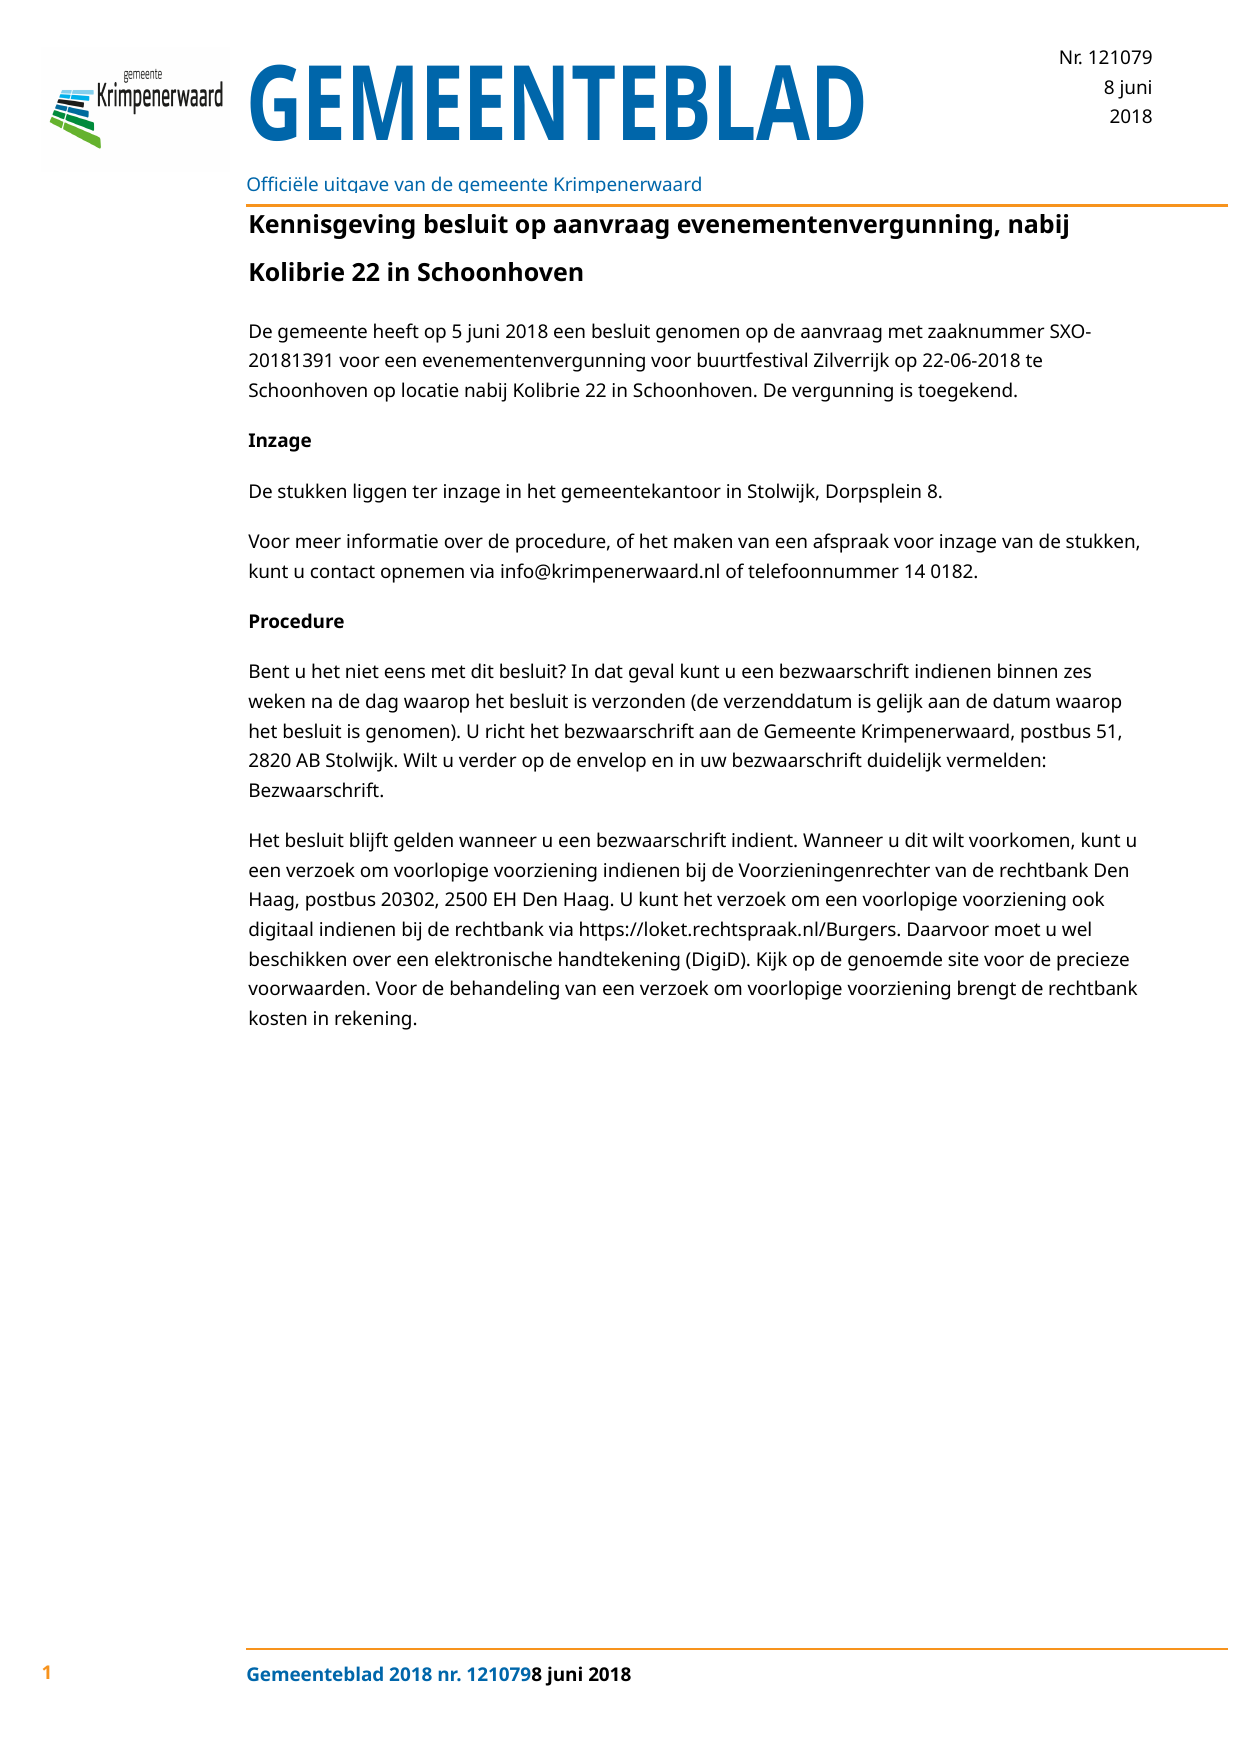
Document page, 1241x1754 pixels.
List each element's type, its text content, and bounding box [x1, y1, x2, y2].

text Bent u het niet eens met dit besluit? In dat geval kunt u een bezwaarschrift indienen binnen zes weken na de dag waarop het besluit is verzonden (de verzenddatum is gelijk aan de datum waarop het besluit is genomen). U richt het bezwaarschrift aan de Gemeente Krimpenerwaard, postbus 51, 2820 AB Stolwijk. Wilt u verder op de envelop en in uw bezwaarschrift duidelijk vermelden: Bezwaarschrift. [248, 659, 1152, 803]
text Voor meer informatie over de procedure, of het maken van een afspraak voor inzage van de stukken, kunt u contact opnemen via info@krimpenerwaard.nl of telefoonnummer 14 0182. [248, 528, 1152, 584]
text Inzage [248, 427, 1152, 453]
text De stukken liggen ter inzage in het gemeentekantoor in Stolwijk, Dorpsplein 8. [248, 478, 1152, 504]
picture [41, 47, 231, 172]
text Kennisgeving besluit op aanvraag evenementenvergunning, nabij Kolibrie 22 in Schoonhoven [248, 207, 1152, 288]
text De gemeente heeft op 5 juni 2018 een besluit genomen op de aanvraag met zaaknummer SXO-20181391 voor een evenementenvergunning voor buurtfestival Zilverrijk op 22-06-2018 te Schoonhoven op locatie nabij Kolibrie 22 in Schoonhoven. De vergunning is toegekend. [248, 318, 1152, 403]
text Procedure [248, 608, 1152, 634]
text Het besluit blijft gelden wanneer u een bezwaarschrift indient. Wanneer u dit wilt voorkomen, kunt u een verzoek om voorlopige voorziening indienen bij de Voorzieningenrechter van de rechtbank Den Haag, postbus 20302, 2500 EH Den Haag. U kunt het verzoek om een voorlopige voorziening ook digitaal indienen bij de rechtbank via https://loket.rechtspraak.nl/Burgers. Daarvoor moet u wel beschikken over een elektronische handtekening (DigiD). Kijk op de genoemde site voor de precieze voorwaarden. Voor de behandeling van een verzoek om voorlopige voorziening brengt de rechtbank kosten in rekening. [248, 827, 1152, 1031]
